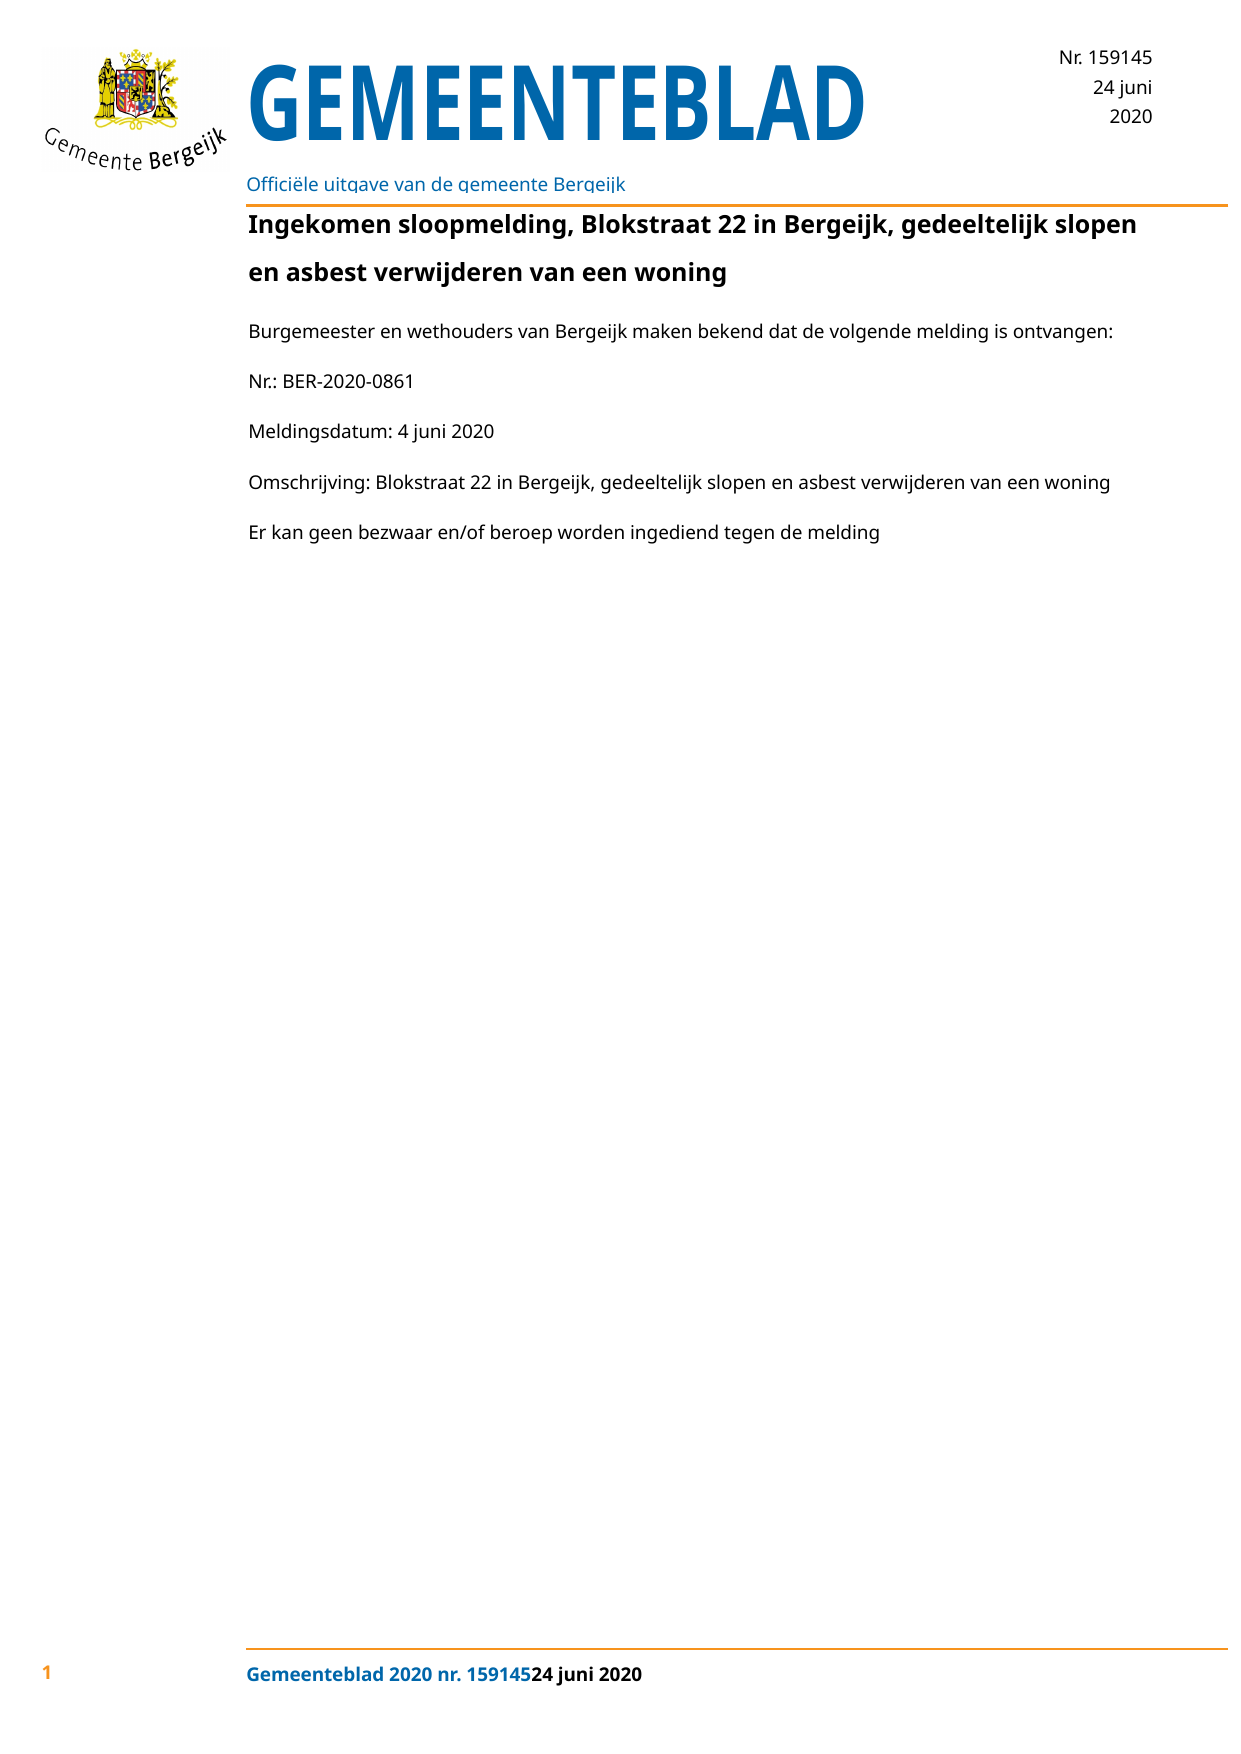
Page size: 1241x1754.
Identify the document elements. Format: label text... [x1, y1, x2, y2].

text Nr.: BER-2020-0861 [248, 368, 1152, 394]
text Meldingsdatum: 4 juni 2020 [248, 419, 1152, 444]
text Omschrijving: Blokstraat 22 in Bergeijk, gedeeltelijk slopen en asbest verwijderen van een woning [248, 469, 1152, 495]
picture [41, 47, 231, 172]
text Er kan geen bezwaar en/of beroep worden ingediend tegen de melding [248, 519, 1152, 545]
text Burgemeester en wethouders van Bergeijk maken bekend dat de volgende melding is ontvangen: [248, 318, 1152, 344]
text Ingekomen sloopmelding, Blokstraat 22 in Bergeijk, gedeeltelijk slopen en asbest verwijderen van een woning [248, 207, 1152, 288]
